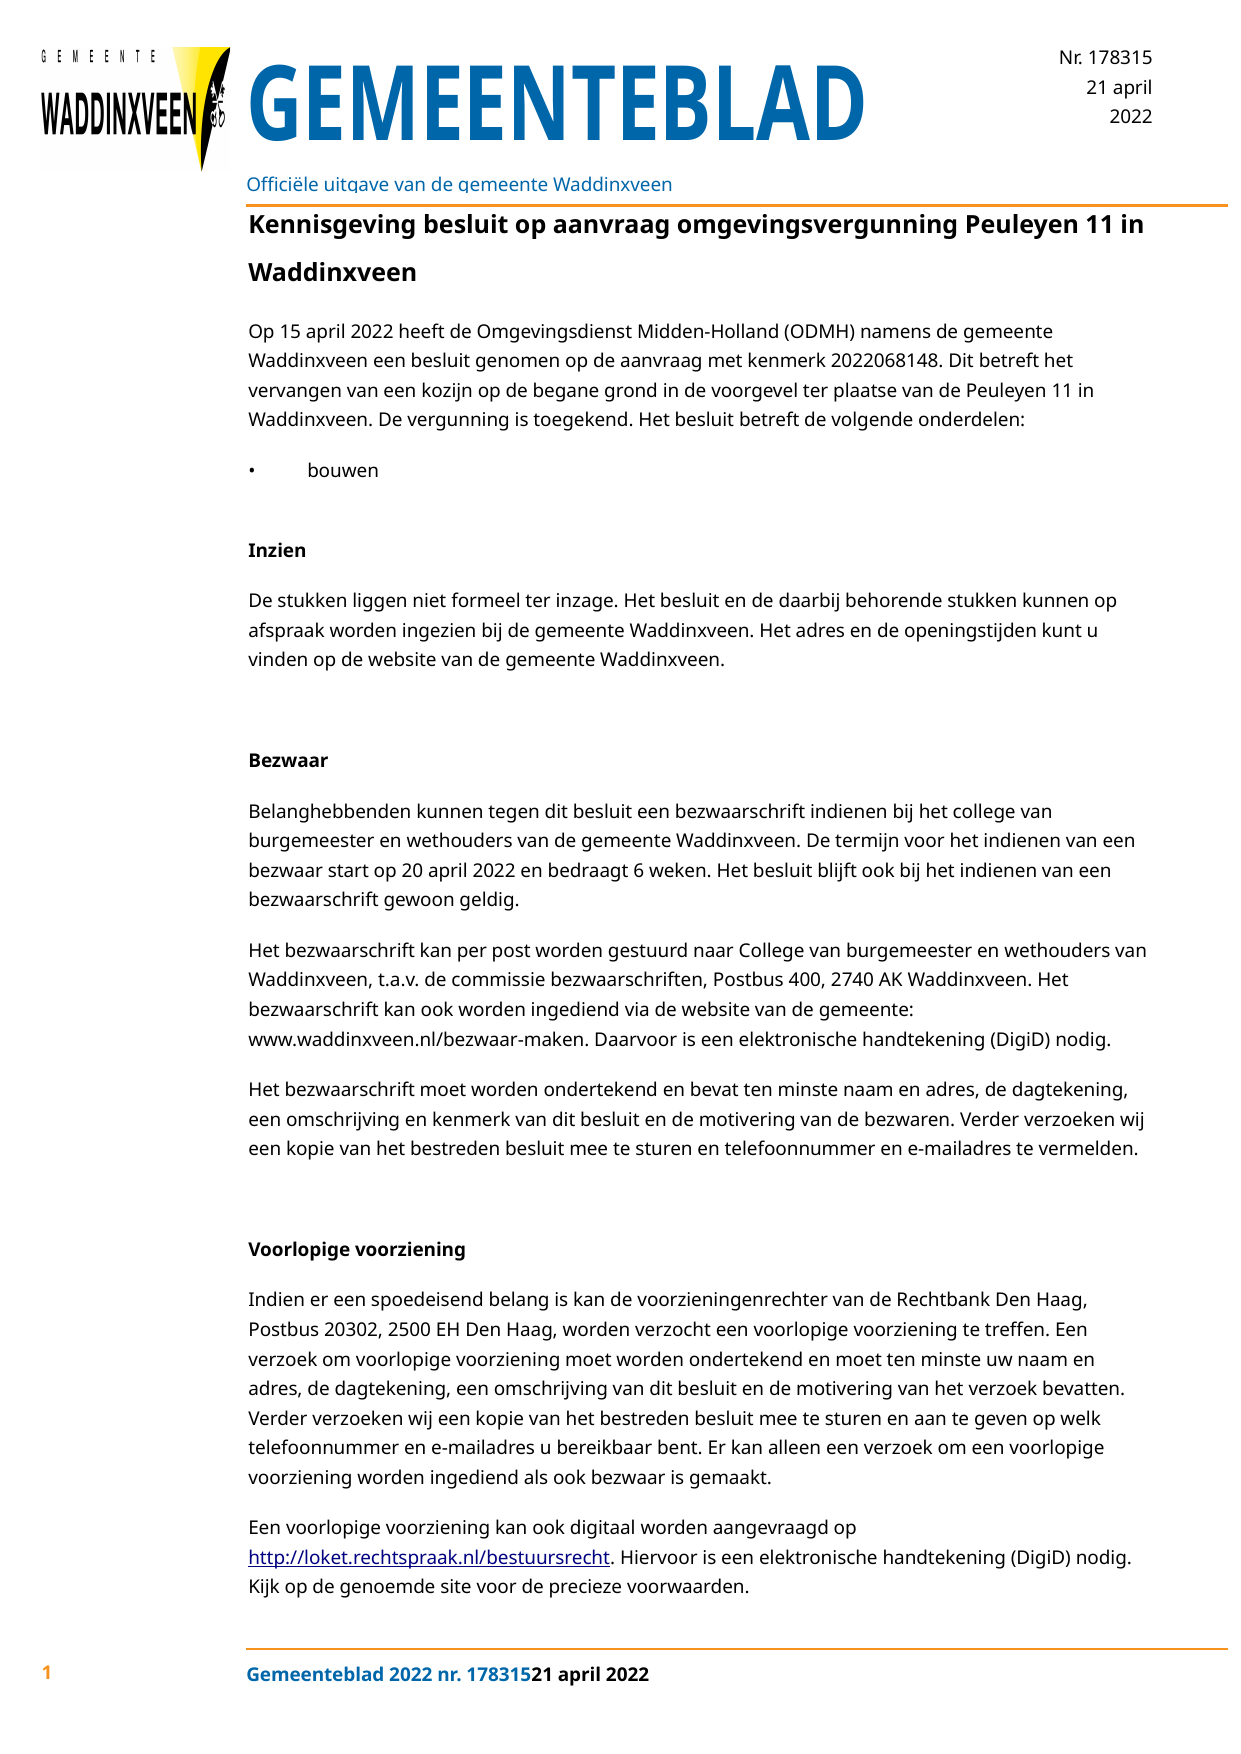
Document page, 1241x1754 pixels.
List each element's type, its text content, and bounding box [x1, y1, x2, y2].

text Kennisgeving besluit op aanvraag omgevingsvergunning Peuleyen 11 in Waddinxveen [248, 207, 1152, 288]
text Het bezwaarschrift kan per post worden gestuurd naar College van burgemeester en wethouders van Waddinxveen, t.a.v. de commissie bezwaarschriften, Postbus 400, 2740 AK Waddinxveen. Het bezwaarschrift kan ook worden ingediend via de website van de gemeente: www.waddinxveen.nl/bezwaar-maken. Daarvoor is een elektronische handtekening (DigiD) nodig. [248, 937, 1152, 1052]
text Bezwaar [248, 747, 1152, 773]
picture [41, 47, 231, 172]
text Een voorlopige voorziening kan ook digitaal worden aangevraagd op http://loket.rechtspraak.nl/bestuursrecht. Hiervoor is een elektronische handtekening (DigiD) nodig. Kijk op de genoemde site voor de precieze voorwaarden. [248, 1514, 1152, 1599]
text Inzien [248, 537, 1152, 563]
text Voorlopige voorziening [248, 1236, 1152, 1262]
text Het bezwaarschrift moet worden ondertekend en bevat ten minste naam en adres, de dagtekening, een omschrijving en kenmerk van dit besluit en de motivering van de bezwaren. Verder verzoeken wij een kopie van het bestreden besluit mee te sturen en telefoonnummer en e-mailadres te vermelden. [248, 1076, 1152, 1161]
list bouwen [248, 457, 1152, 483]
text Op 15 april 2022 heeft de Omgevingsdienst Midden-Holland (ODMH) namens de gemeente Waddinxveen een besluit genomen op de aanvraag met kenmerk 2022068148. Dit betreft het vervangen van een kozijn op de begane grond in de voorgevel ter plaatse van de Peuleyen 11 in Waddinxveen. De vergunning is toegekend. Het besluit betreft de volgende onderdelen: [248, 318, 1152, 432]
text Belanghebbenden kunnen tegen dit besluit een bezwaarschrift indienen bij het college van burgemeester en wethouders van de gemeente Waddinxveen. De termijn voor het indienen van een bezwaar start op 20 april 2022 en bedraagt 6 weken. Het besluit blijft ook bij het indienen van een bezwaarschrift gewoon geldig. [248, 798, 1152, 912]
text Indien er een spoedeisend belang is kan de voorzieningenrechter van de Rechtbank Den Haag, Postbus 20302, 2500 EH Den Haag, worden verzocht een voorlopige voorziening te treffen. Een verzoek om voorlopige voorziening moet worden ondertekend en moet ten minste uw naam en adres, de dagtekening, een omschrijving van dit besluit en de motivering van het verzoek bevatten. Verder verzoeken wij een kopie van het bestreden besluit mee te sturen en aan te geven op welk telefoonnummer en e-mailadres u bereikbaar bent. Er kan alleen een verzoek om een voorlopige voorziening worden ingediend als ook bezwaar is gemaakt. [248, 1287, 1152, 1490]
text De stukken liggen niet formeel ter inzage. Het besluit en de daarbij behorende stukken kunnen op afspraak worden ingezien bij de gemeente Waddinxveen. Het adres en de openingstijden kunt u vinden op de website van de gemeente Waddinxveen. [248, 587, 1152, 672]
